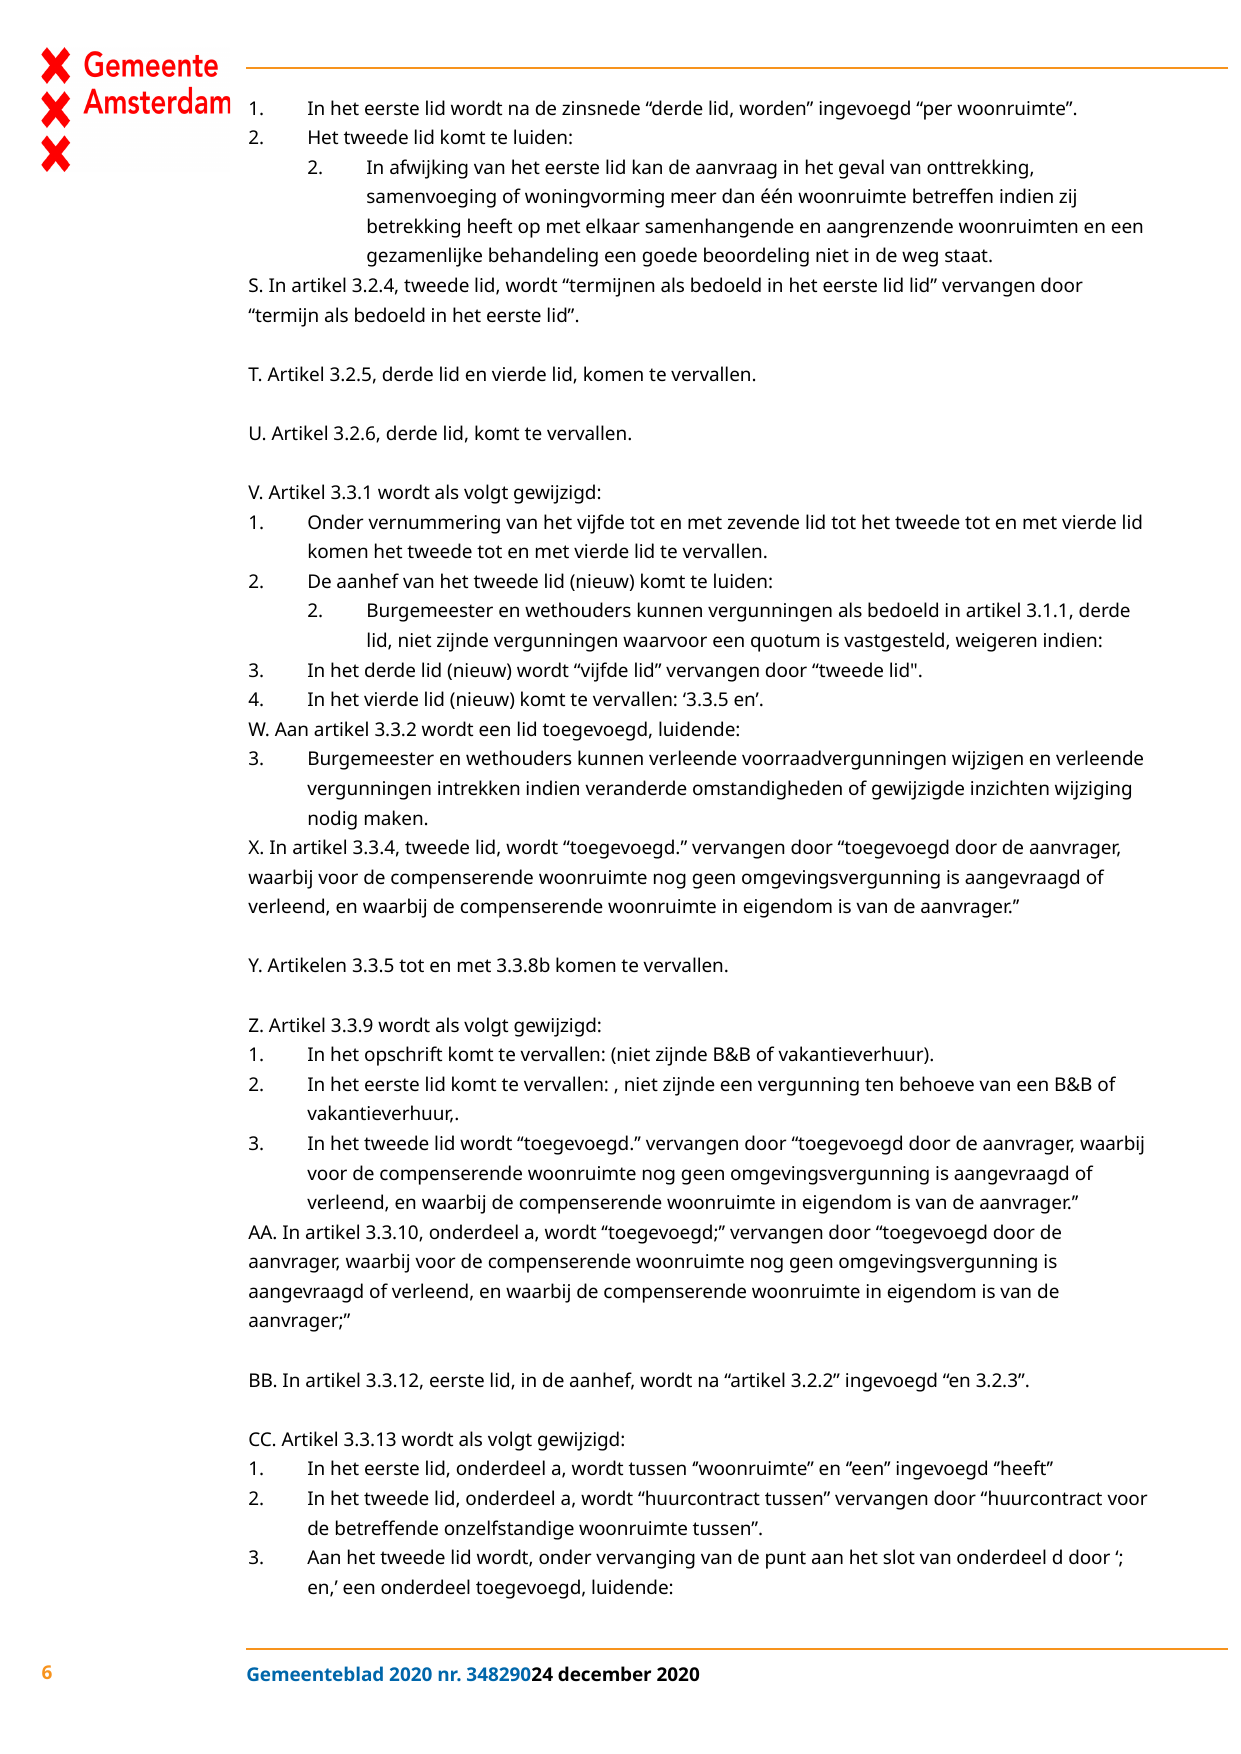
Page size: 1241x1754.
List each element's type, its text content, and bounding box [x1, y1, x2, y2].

list Burgemeester en wethouders kunnen vergunningen als bedoeld in artikel 3.1.1, derde lid, niet zijnde vergunningen waarvoor een quotum is vastgesteld, weigeren indien: [307, 598, 1152, 653]
text S. In artikel 3.2.4, tweede lid, wordt “termijnen als bedoeld in het eerste lid lid” vervangen door “termijn als bedoeld in het eerste lid”. [248, 272, 1152, 328]
list Onder vernummering van het vijfde tot en met zevende lid tot het tweede tot en met vierde lid komen het tweede tot en met vierde lid te vervallen. [248, 509, 1152, 564]
text CC. Artikel 3.3.13 wordt als volgt gewijzigd: [248, 1426, 1152, 1452]
list De aanhef van het tweede lid (nieuw) komt te luiden: [248, 568, 1152, 594]
list In het tweede lid, onderdeel a, wordt “huurcontract tussen” vervangen door “huurcontract voor de betreffende onzelfstandige woonruimte tussen”. [248, 1485, 1152, 1541]
text X. In artikel 3.3.4, tweede lid, wordt “toegevoegd.” vervangen door “toegevoegd door de aanvrager, waarbij voor de compenserende woonruimte nog geen omgevingsvergunning is aangevraagd of verleend, en waarbij de compenserende woonruimte in eigendom is van de aanvrager.’’ [248, 834, 1152, 919]
text V. Artikel 3.3.1 wordt als volgt gewijzigd: [248, 479, 1152, 505]
list In het opschrift komt te vervallen: (niet zijnde B&B of vakantieverhuur). [248, 1041, 1152, 1067]
text Y. Artikelen 3.3.5 tot en met 3.3.8b komen te vervallen. [248, 953, 1152, 978]
text U. Artikel 3.2.6, derde lid, komt te vervallen. [248, 420, 1152, 446]
text AA. In artikel 3.3.10, onderdeel a, wordt ‘‘toegevoegd;’’ vervangen door “toegevoegd door de aanvrager, waarbij voor de compenserende woonruimte nog geen omgevingsvergunning is aangevraagd of verleend, en waarbij de compenserende woonruimte in eigendom is van de aanvrager;’’ [248, 1219, 1152, 1333]
list In het eerste lid, onderdeel a, wordt tussen ‘’woonruimte’’ en ‘’een’’ ingevoegd ‘’heeft’’ [248, 1456, 1152, 1481]
text Z. Artikel 3.3.9 wordt als volgt gewijzigd: [248, 1012, 1152, 1038]
text BB. In artikel 3.3.12, eerste lid, in de aanhef, wordt na “artikel 3.2.2” ingevoegd “en 3.2.3”. [248, 1367, 1152, 1393]
text W. Aan artikel 3.3.2 wordt een lid toegevoegd, luidende: [248, 716, 1152, 742]
list In het eerste lid komt te vervallen: , niet zijnde een vergunning ten behoeve van een B&B of vakantieverhuur,. [248, 1071, 1152, 1126]
list In het derde lid (nieuw) wordt “vijfde lid” vervangen door “tweede lid". [248, 657, 1152, 683]
picture [41, 47, 231, 172]
text T. Artikel 3.2.5, derde lid en vierde lid, komen te vervallen. [248, 361, 1152, 387]
list Aan het tweede lid wordt, onder vervanging van de punt aan het slot van onderdeel d door ‘; en,’ een onderdeel toegevoegd, luidende: [248, 1544, 1152, 1600]
list In afwijking van het eerste lid kan de aanvraag in het geval van onttrekking, samenvoeging of woningvorming meer dan één woonruimte betreffen indien zij betrekking heeft op met elkaar samenhangende en aangrenzende woonruimten en een gezamenlijke behandeling een goede beoordeling niet in de weg staat. [307, 154, 1152, 268]
list In het vierde lid (nieuw) komt te vervallen: ‘3.3.5 en’. [248, 686, 1152, 712]
list Het tweede lid komt te luiden: [248, 124, 1152, 150]
list In het eerste lid wordt na de zinsnede “derde lid, worden” ingevoegd “per woonruimte”. [248, 95, 1152, 121]
list Burgemeester en wethouders kunnen verleende voorraadvergunningen wijzigen en verleende vergunningen intrekken indien veranderde omstandigheden of gewijzigde inzichten wijziging nodig maken. [248, 746, 1152, 831]
list In het tweede lid wordt ‘‘toegevoegd.’’ vervangen door “toegevoegd door de aanvrager, waarbij voor de compenserende woonruimte nog geen omgevingsvergunning is aangevraagd of verleend, en waarbij de compenserende woonruimte in eigendom is van de aanvrager.’’ [248, 1130, 1152, 1215]
